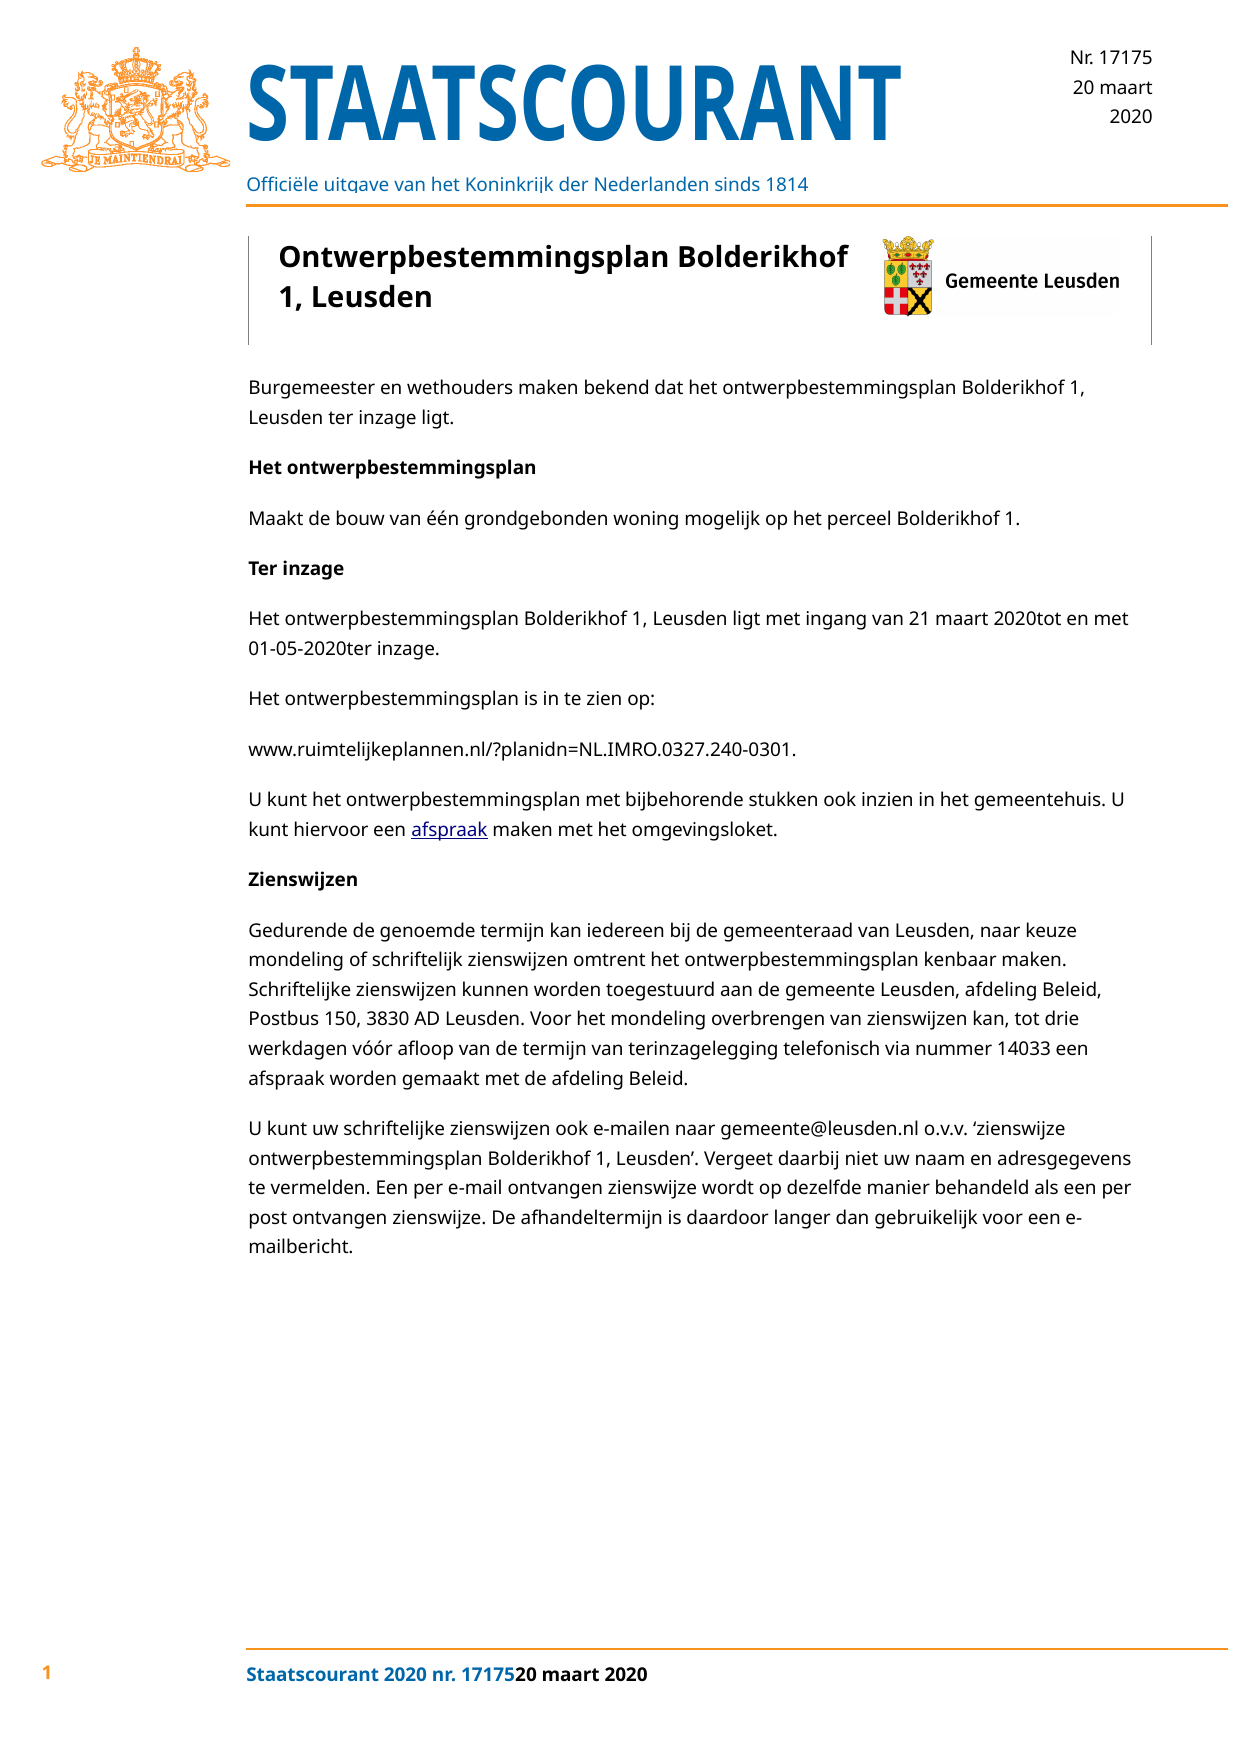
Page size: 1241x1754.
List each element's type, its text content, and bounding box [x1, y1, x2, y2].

text Het ontwerpbestemmingsplan Bolderikhof 1, Leusden ligt met ingang van 21 maart 2020tot en met 01-05-2020ter inzage. [248, 606, 1152, 661]
table_header [850, 236, 1151, 345]
text Gedurende de genoemde termijn kan iedereen bij de gemeenteraad van Leusden, naar keuze mondeling of schriftelijk zienswijzen omtrent het ontwerpbestemmingsplan kenbaar maken. Schriftelijke zienswijzen kunnen worden toegestuurd aan de gemeente Leusden, afdeling Beleid, Postbus 150, 3830 AD Leusden. Voor het mondeling overbrengen van zienswijzen kan, tot drie werkdagen vóór afloop van de termijn van terinzagelegging telefonisch via nummer 14033 een afspraak worden gemaakt met de afdeling Beleid. [248, 917, 1152, 1090]
picture [41, 47, 231, 172]
text www.ruimtelijkeplannen.nl/?planidn=NL.IMRO.0327.240-0301. [248, 736, 1152, 762]
text Zienswijzen [248, 866, 1152, 892]
text Het ontwerpbestemmingsplan is in te zien op: [248, 686, 1152, 711]
text Ter inzage [248, 555, 1152, 581]
text Het ontwerpbestemmingsplan [248, 454, 1152, 480]
table_header Ontwerpbestemmingsplan Bolderikhof 1, Leusden [249, 236, 850, 345]
picture [882, 236, 1119, 317]
text Maakt de bouw van één grondgebonden woning mogelijk op het perceel Bolderikhof 1. [248, 505, 1152, 530]
text Burgemeester en wethouders maken bekend dat het ontwerpbestemmingsplan Bolderikhof 1, Leusden ter inzage ligt. [248, 374, 1152, 429]
text U kunt het ontwerpbestemmingsplan met bijbehorende stukken ook inzien in het gemeentehuis. U kunt hiervoor een afspraak maken met het omgevingsloket. [248, 786, 1152, 842]
text U kunt uw schriftelijke zienswijzen ook e-mailen naar gemeente@leusden.nl o.v.v. ‘zienswijze ontwerpbestemmingsplan Bolderikhof 1, Leusden’. Vergeet daarbij niet uw naam en adresgegevens te vermelden. Een per e-mail ontvangen zienswijze wordt op dezelfde manier behandeld als een per post ontvangen zienswijze. De afhandeltermijn is daardoor langer dan gebruikelijk voor een e-mailbericht. [248, 1115, 1152, 1259]
